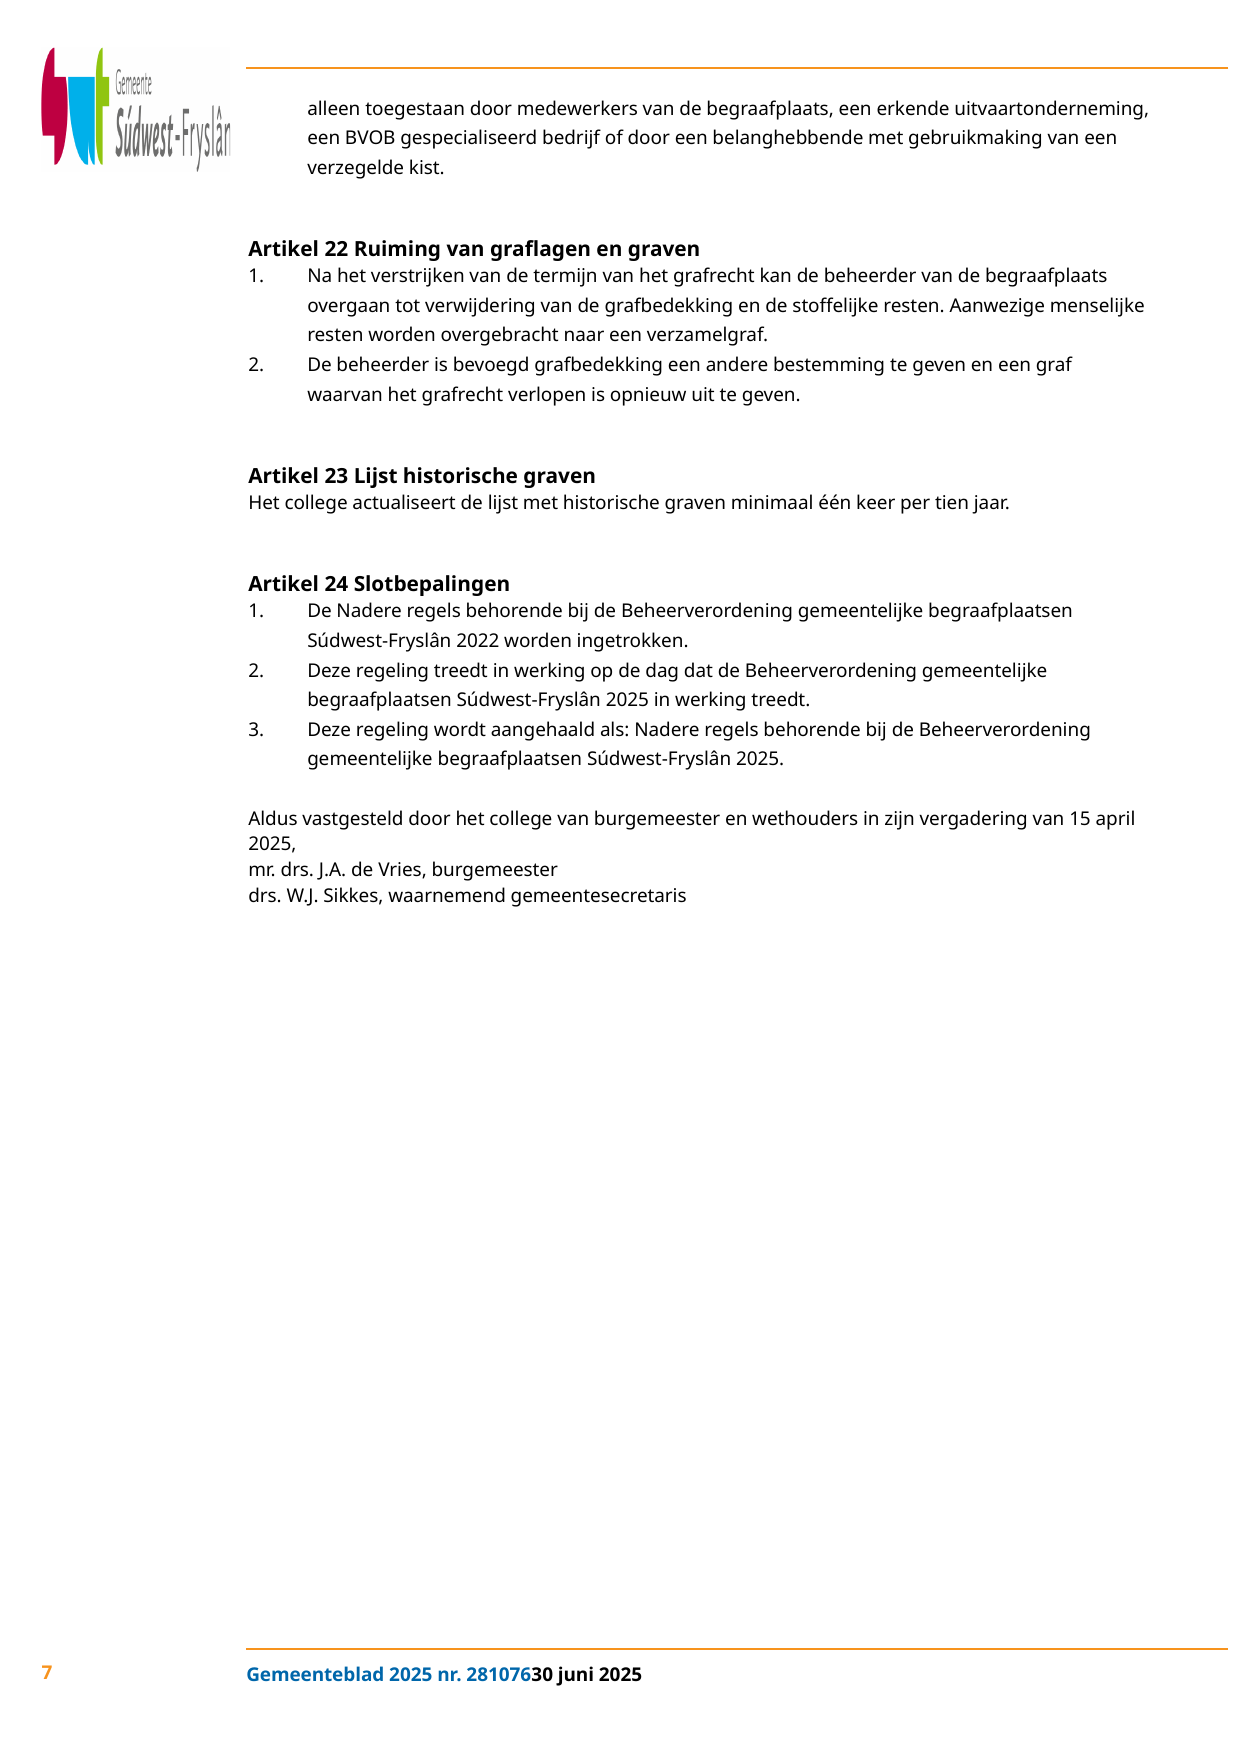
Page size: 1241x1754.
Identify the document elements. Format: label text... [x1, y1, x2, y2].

text drs. W.J. Sikkes, waarnemend gemeentesecretaris [248, 882, 1152, 908]
list Deze regeling treedt in werking op de dag dat de Beheerverordening gemeentelijke begraafplaatsen Súdwest-Fryslân 2025 in werking treedt. [248, 657, 1152, 712]
list Deze regeling wordt aangehaald als: Nadere regels behorende bij de Beheerverordening gemeentelijke begraafplaatsen Súdwest-Fryslân 2025. [248, 716, 1152, 771]
list De Nadere regels behorende bij de Beheerverordening gemeentelijke begraafplaatsen Súdwest-Fryslân 2022 worden ingetrokken. [248, 598, 1152, 653]
text Artikel 23 Lijst historische graven [248, 461, 1152, 489]
picture [41, 47, 231, 172]
text Aldus vastgesteld door het college van burgemeester en wethouders in zijn vergadering van 15 april 2025, [248, 805, 1152, 856]
text Artikel 24 Slotbepalingen [248, 569, 1152, 598]
list alleen toegestaan door medewerkers van de begraafplaats, een erkende uitvaartonderneming, een BVOB gespecialiseerd bedrijf of door een belanghebbende met gebruikmaking van een verzegelde kist. [248, 95, 1152, 180]
list Na het verstrijken van de termijn van het grafrecht kan de beheerder van de begraafplaats overgaan tot verwijdering van de grafbedekking en de stoffelijke resten. Aanwezige menselijke resten worden overgebracht naar een verzamelgraf. [248, 262, 1152, 347]
text Het college actualiseert de lijst met historische graven minimaal één keer per tien jaar. [248, 489, 1152, 515]
list De beheerder is bevoegd grafbedekking een andere bestemming te geven en een graf waarvan het grafrecht verlopen is opnieuw uit te geven. [248, 351, 1152, 406]
text Artikel 22 Ruiming van graflagen en graven [248, 234, 1152, 262]
text mr. drs. J.A. de Vries, burgemeester [248, 856, 1152, 882]
